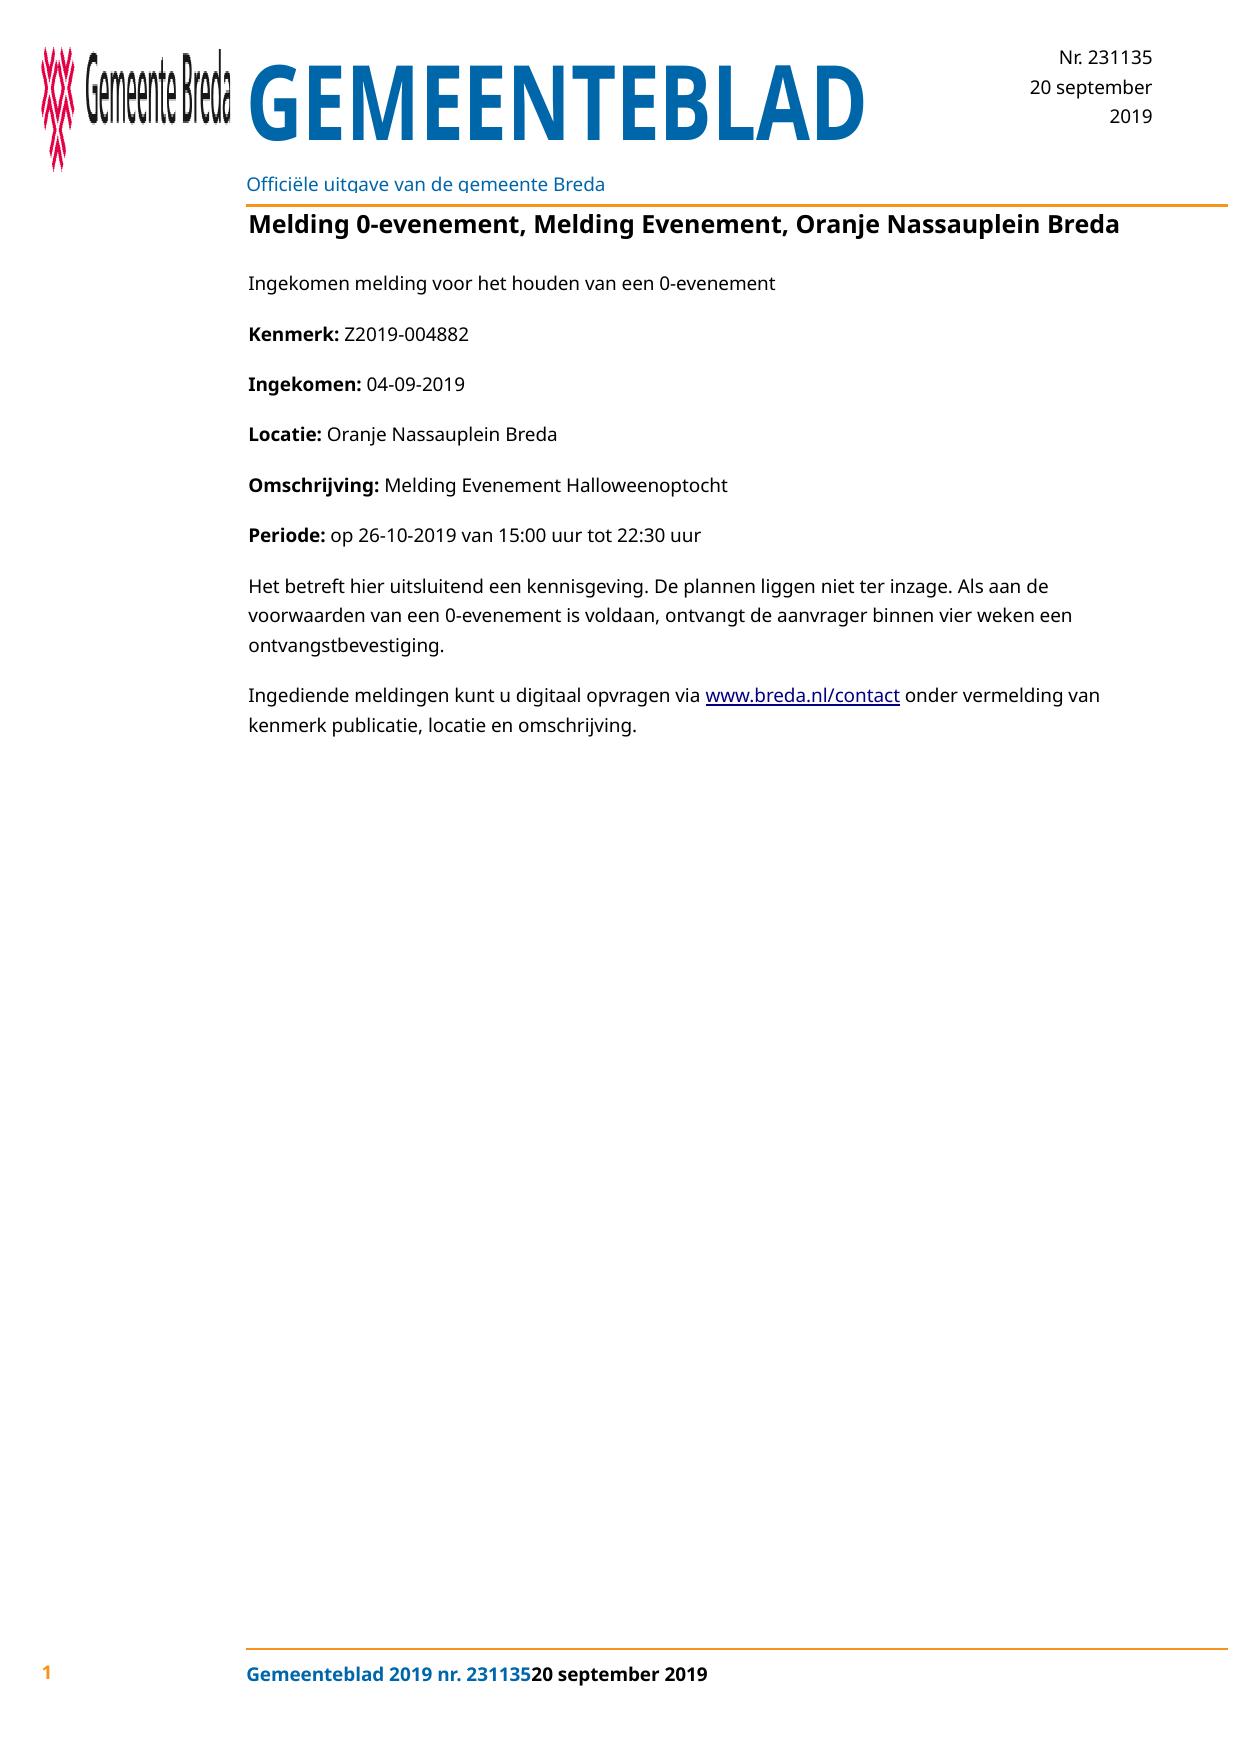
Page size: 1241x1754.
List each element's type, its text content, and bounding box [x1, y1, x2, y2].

text Het betreft hier uitsluitend een kennisgeving. De plannen liggen niet ter inzage. Als aan de voorwaarden van een 0-evenement is voldaan, ontvangt de aanvrager binnen vier weken een ontvangstbevestiging. [248, 573, 1152, 658]
text Omschrijving: Melding Evenement Halloweenoptocht [248, 472, 1152, 498]
text Kenmerk: Z2019-004882 [248, 321, 1152, 346]
picture [41, 47, 231, 172]
text Melding 0-evenement, Melding Evenement, Oranje Nassauplein Breda [248, 207, 1152, 241]
text Periode: op 26-10-2019 van 15:00 uur tot 22:30 uur [248, 522, 1152, 548]
text Ingekomen melding voor het houden van een 0-evenement [248, 270, 1152, 296]
text Ingekomen: 04-09-2019 [248, 371, 1152, 397]
text Ingediende meldingen kunt u digitaal opvragen via www.breda.nl/contact onder vermelding van kenmerk publicatie, locatie en omschrijving. [248, 682, 1152, 738]
text Locatie: Oranje Nassauplein Breda [248, 422, 1152, 447]
